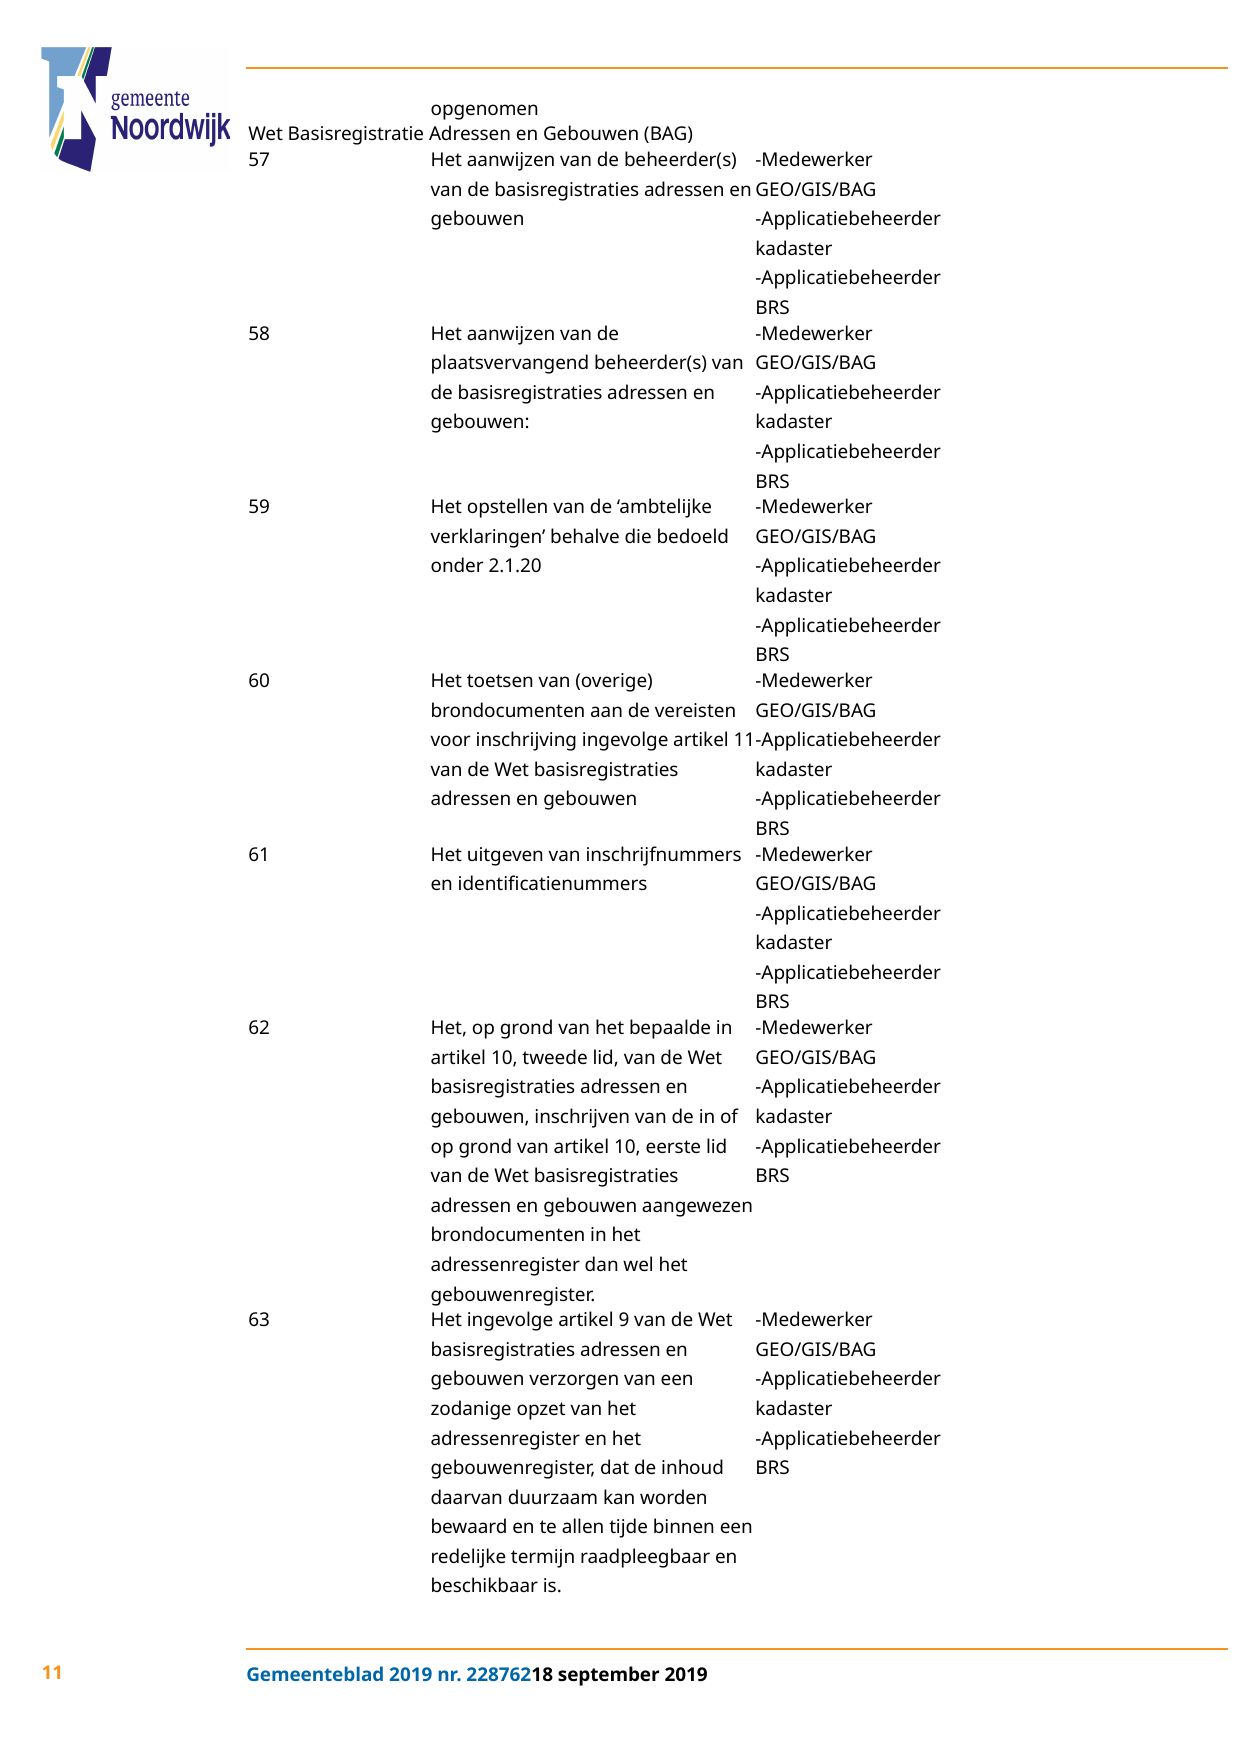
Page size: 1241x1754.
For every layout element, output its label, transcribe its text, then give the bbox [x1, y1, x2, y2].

table_cell -Medewerker GEO/GIS/BAG -Applicatiebeheerder kadaster -Applicatiebeheerder BRS [755, 841, 969, 1014]
table_cell 60 [248, 667, 430, 841]
table_cell -Medewerker GEO/GIS/BAG -Applicatiebeheerder kadaster -Applicatiebeheerder BRS [755, 320, 969, 493]
table_cell Het uitgeven van inschrijfnummers en identificatienummers [430, 841, 755, 1014]
table_cell [969, 95, 1152, 121]
picture [41, 47, 231, 172]
table_cell [969, 667, 1152, 841]
table_cell Het toetsen van (overige) brondocumenten aan de vereisten voor inschrijving ingevolge artikel 11 van de Wet basisregistraties adressen en gebouwen [430, 667, 755, 841]
table_cell Het aanwijzen van de plaatsvervangend beheerder(s) van de basisregistraties adressen en gebouwen: [430, 320, 755, 493]
table_cell 57 [248, 146, 430, 320]
table_cell [969, 841, 1152, 1014]
table_cell -Medewerker GEO/GIS/BAG -Applicatiebeheerder kadaster -Applicatiebeheerder BRS [755, 1015, 969, 1306]
table_cell [969, 320, 1152, 493]
table_cell 61 [248, 841, 430, 1014]
table_cell [969, 1306, 1152, 1598]
table_cell 59 [248, 494, 430, 667]
table_cell Het aanwijzen van de beheerder(s) van de basisregistraties adressen en gebouwen [430, 146, 755, 320]
table_cell Het opstellen van de ‘ambtelijke verklaringen’ behalve die bedoeld onder 2.1.20 [430, 494, 755, 667]
table_cell Wet Basisregistratie Adressen en Gebouwen (BAG) [248, 121, 1152, 146]
table_cell 62 [248, 1015, 430, 1306]
table_cell [755, 95, 969, 121]
table_cell [248, 95, 430, 121]
table_cell 63 [248, 1306, 430, 1598]
table_cell [969, 494, 1152, 667]
table_cell [969, 146, 1152, 320]
table_cell -Medewerker GEO/GIS/BAG -Applicatiebeheerder kadaster -Applicatiebeheerder BRS [755, 667, 969, 841]
table_cell Het, op grond van het bepaalde in artikel 10, tweede lid, van de Wet basisregistraties adressen en gebouwen, inschrijven van de in of op grond van artikel 10, eerste lid van de Wet basisregistraties adressen en gebouwen aangewezen brondocumenten in het adressenregister dan wel het gebouwenregister. [430, 1015, 755, 1306]
table_cell Het ingevolge artikel 9 van de Wet basisregistraties adressen en gebouwen verzorgen van een zodanige opzet van het adressenregister en het gebouwenregister, dat de inhoud daarvan duurzaam kan worden bewaard en te allen tijde binnen een redelijke termijn raadpleegbaar en beschikbaar is. [430, 1306, 755, 1598]
table_cell -Medewerker GEO/GIS/BAG -Applicatiebeheerder kadaster -Applicatiebeheerder BRS [755, 146, 969, 320]
table_cell -Medewerker GEO/GIS/BAG -Applicatiebeheerder kadaster -Applicatiebeheerder BRS [755, 1306, 969, 1598]
table_cell 58 [248, 320, 430, 493]
table_cell opgenomen [430, 95, 755, 121]
table_cell [969, 1015, 1152, 1306]
table_cell -Medewerker GEO/GIS/BAG -Applicatiebeheerder kadaster -Applicatiebeheerder BRS [755, 494, 969, 667]
